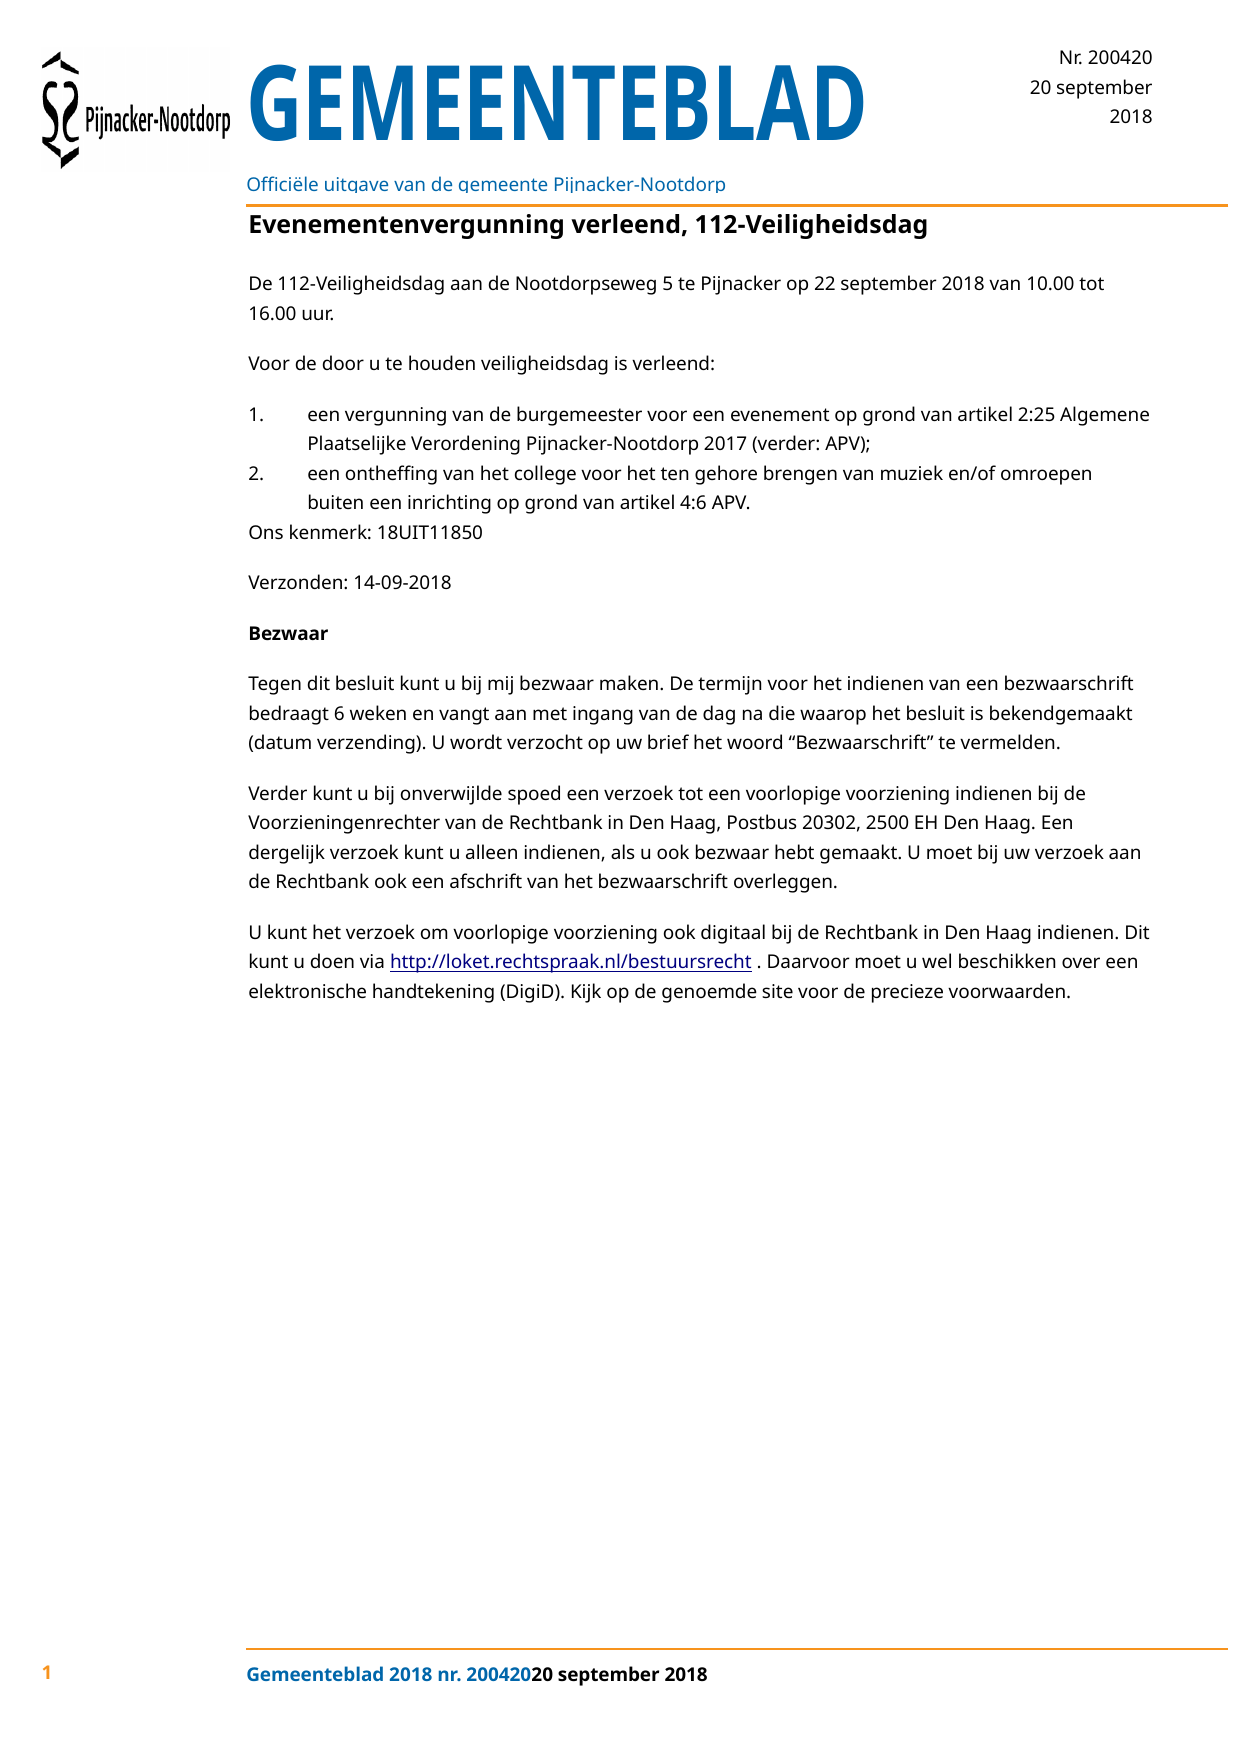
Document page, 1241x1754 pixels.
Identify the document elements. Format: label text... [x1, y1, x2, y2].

text Verder kunt u bij onverwijlde spoed een verzoek tot een voorlopige voorziening indienen bij de Voorzieningenrechter van de Rechtbank in Den Haag, Postbus 20302, 2500 EH Den Haag. Een dergelijk verzoek kunt u alleen indienen, als u ook bezwaar hebt gemaakt. U moet bij uw verzoek aan de Rechtbank ook een afschrift van het bezwaarschrift overleggen. [248, 780, 1152, 894]
text De 112-Veiligheidsdag aan de Nootdorpseweg 5 te Pijnacker op 22 september 2018 van 10.00 tot 16.00 uur. [248, 270, 1152, 326]
text U kunt het verzoek om voorlopige voorziening ook digitaal bij de Rechtbank in Den Haag indienen. Dit kunt u doen via http://loket.rechtspraak.nl/bestuursrecht . Daarvoor moet u wel beschikken over een elektronische handtekening (DigiD). Kijk op de genoemde site voor de precieze voorwaarden. [248, 919, 1152, 1004]
text Voor de door u te houden veiligheidsdag is verleend: [248, 350, 1152, 376]
text Bezwaar [248, 620, 1152, 646]
text Ons kenmerk: 18UIT11850 [248, 519, 1152, 545]
list een vergunning van de burgemeester voor een evenement op grond van artikel 2:25 Algemene Plaatselijke Verordening Pijnacker-Nootdorp 2017 (verder: APV); [248, 401, 1152, 456]
text Tegen dit besluit kunt u bij mij bezwaar maken. De termijn voor het indienen van een bezwaarschrift bedraagt 6 weken en vangt aan met ingang van de dag na die waarop het besluit is bekendgemaakt (datum verzending). U wordt verzocht op uw brief het woord “Bezwaarschrift” te vermelden. [248, 670, 1152, 755]
list een ontheffing van het college voor het ten gehore brengen van muziek en/of omroepen buiten een inrichting op grond van artikel 4:6 APV. [248, 460, 1152, 515]
text Evenementenvergunning verleend, 112-Veiligheidsdag [248, 207, 1152, 241]
text Verzonden: 14-09-2018 [248, 569, 1152, 595]
picture [41, 47, 231, 172]
